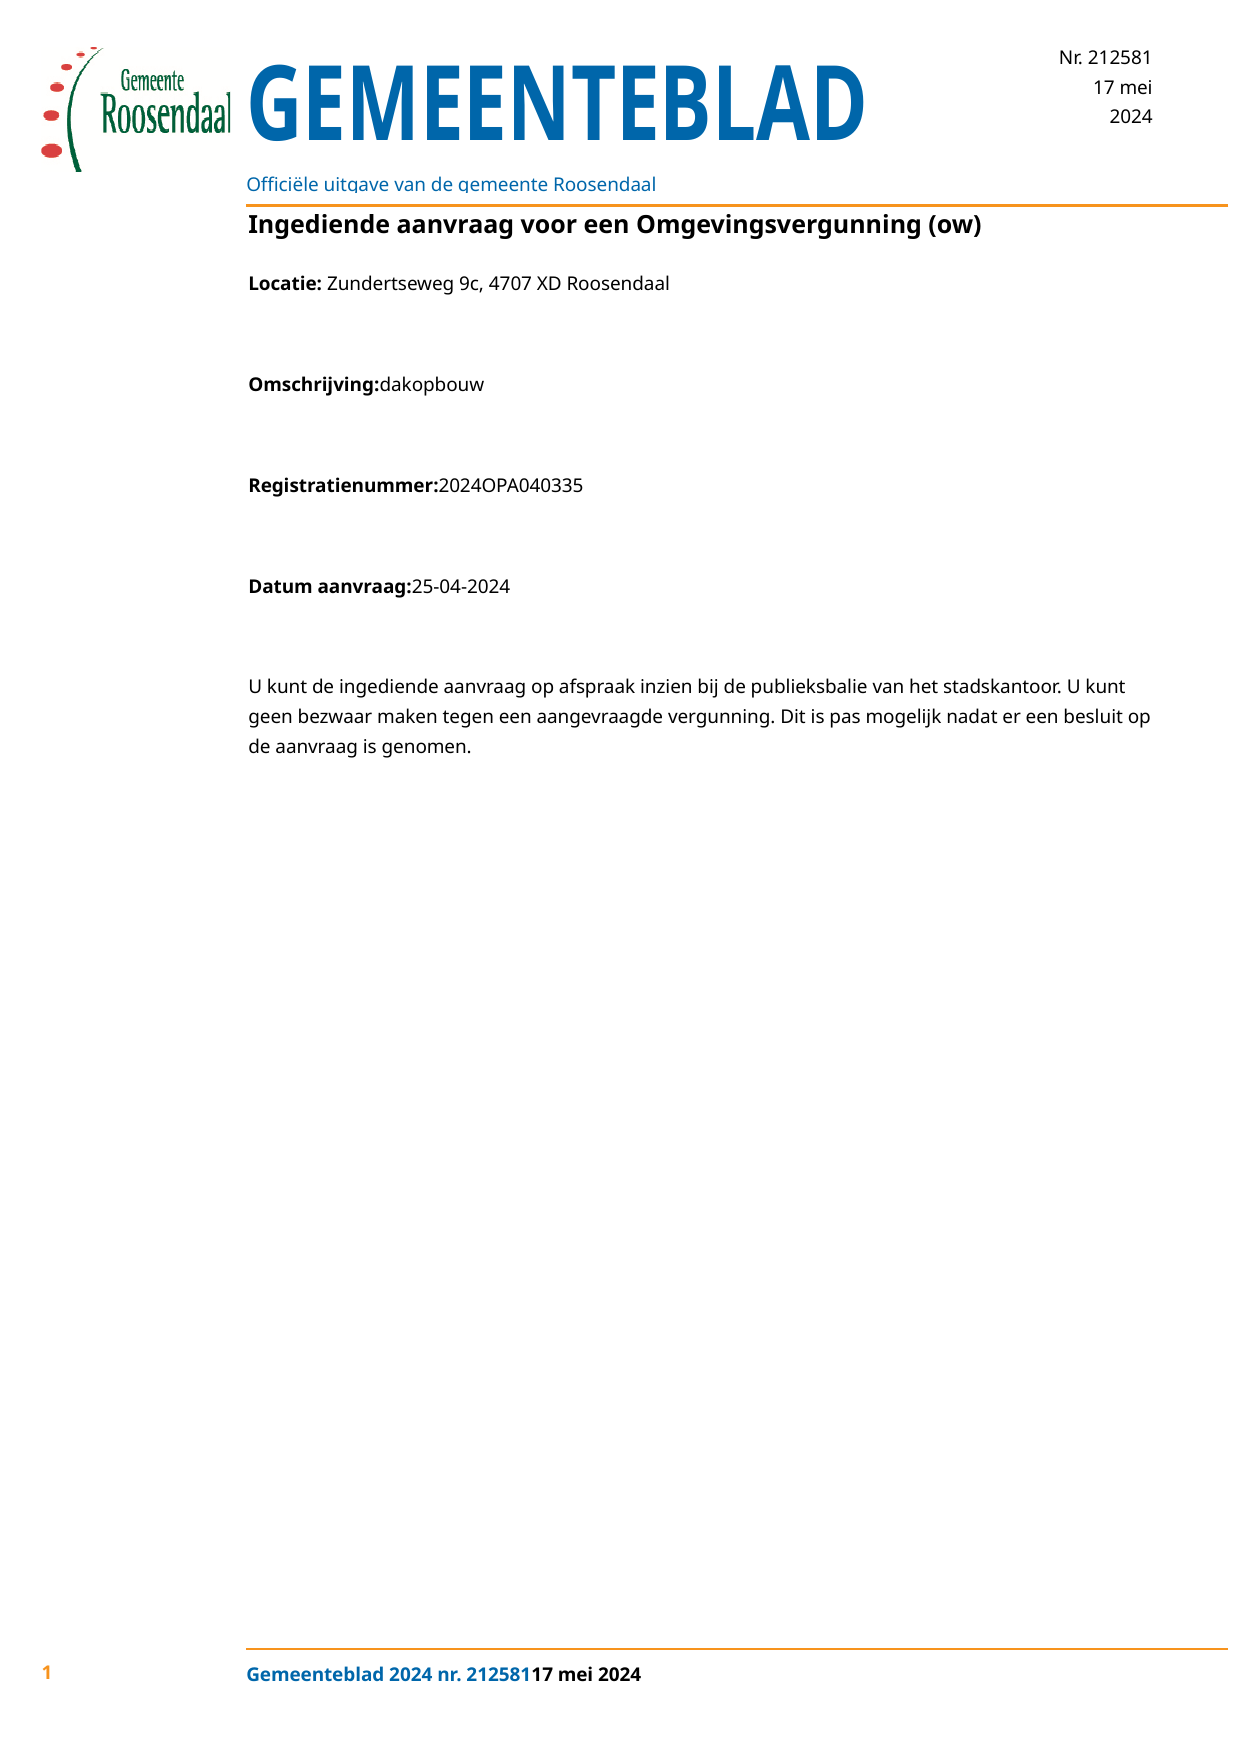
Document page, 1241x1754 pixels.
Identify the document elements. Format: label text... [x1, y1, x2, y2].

text Locatie: Zundertseweg 9c, 4707 XD Roosendaal [248, 270, 1152, 296]
text U kunt de ingediende aanvraag op afspraak inzien bij de publieksbalie van het stadskantoor. U kunt geen bezwaar maken tegen een aangevraagde vergunning. Dit is pas mogelijk nadat er een besluit op de aanvraag is genomen. [248, 674, 1152, 758]
text Registratienummer:2024OPA040335 [248, 472, 1152, 498]
text Omschrijving:dakopbouw [248, 371, 1152, 397]
text Datum aanvraag:25-04-2024 [248, 573, 1152, 598]
text Ingediende aanvraag voor een Omgevingsvergunning (ow) [248, 207, 1152, 241]
picture [41, 47, 231, 172]
